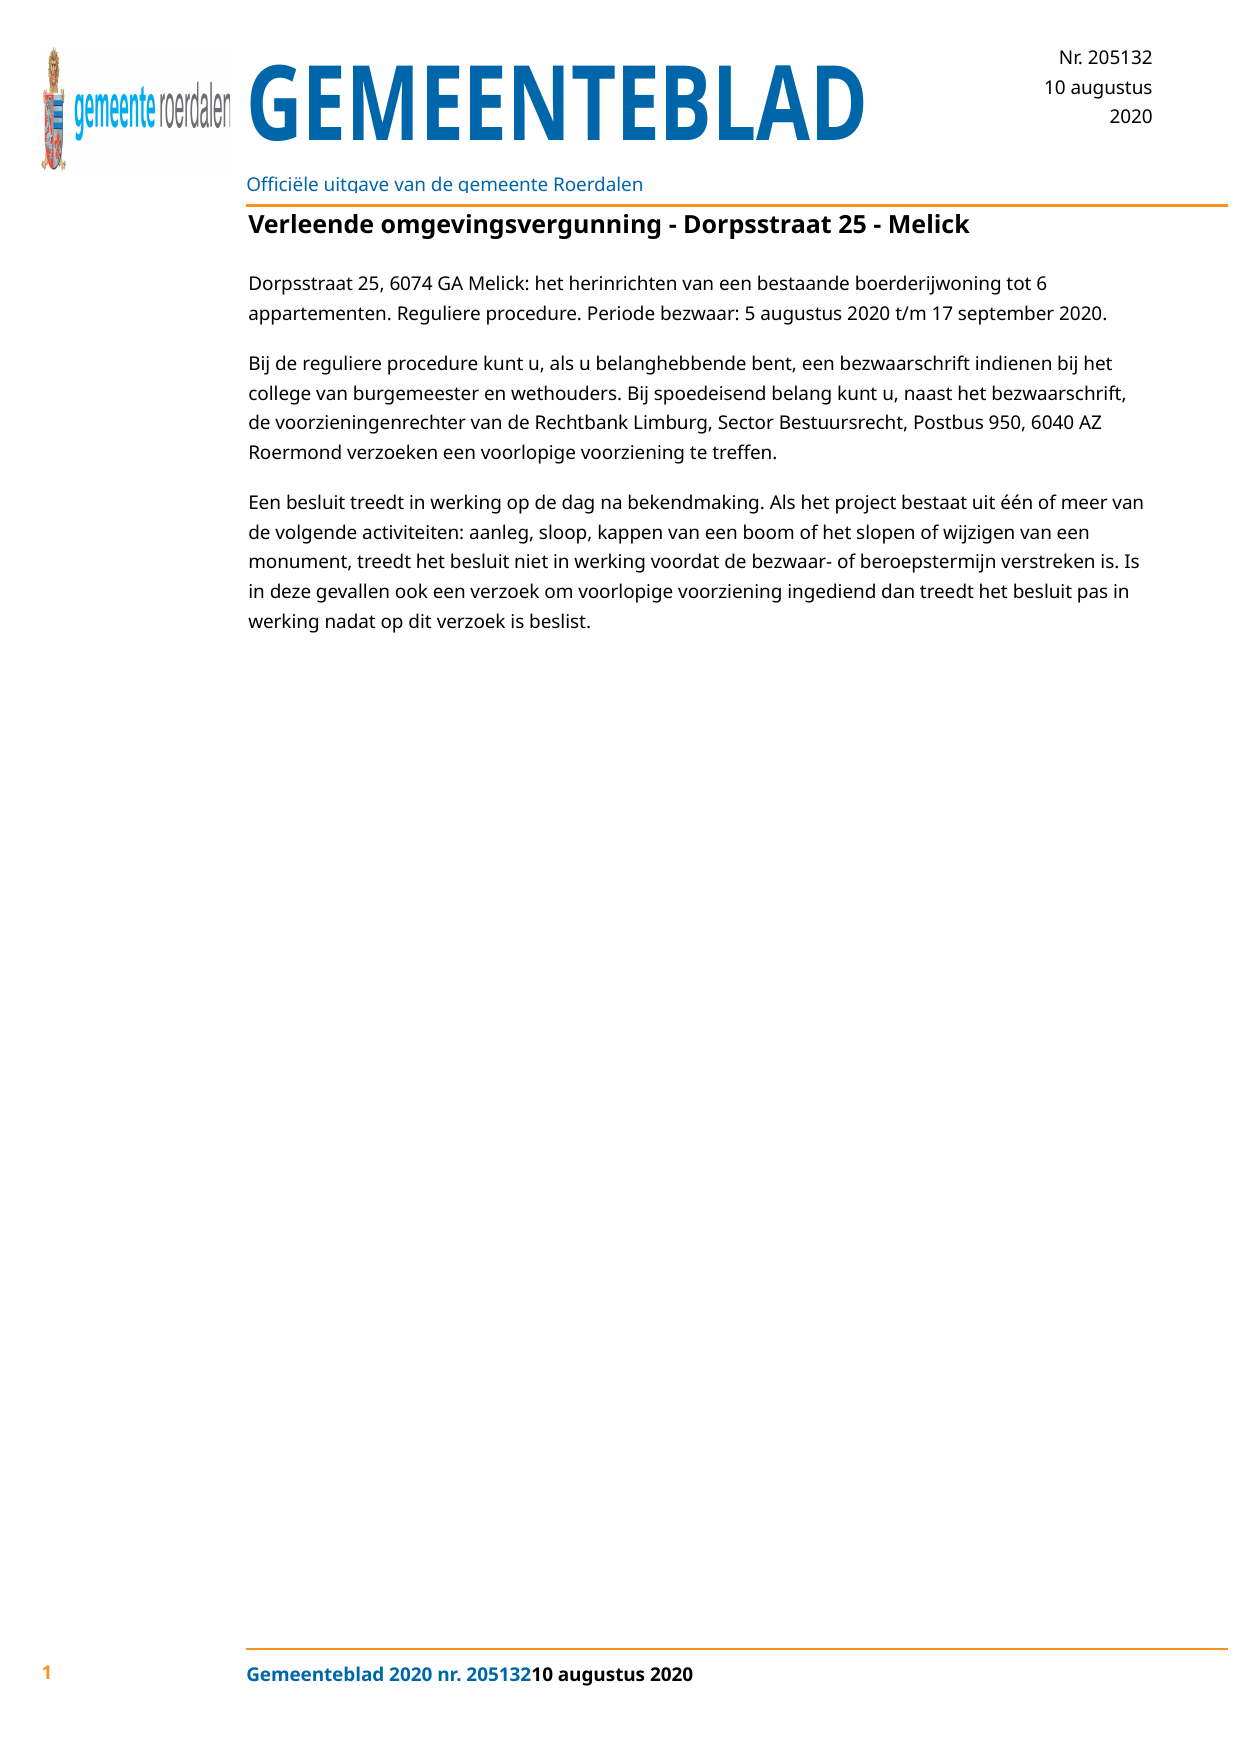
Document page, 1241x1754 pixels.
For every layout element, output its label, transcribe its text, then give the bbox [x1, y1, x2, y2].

text Bij de reguliere procedure kunt u, als u belanghebbende bent, een bezwaarschrift indienen bij het college van burgemeester en wethouders. Bij spoedeisend belang kunt u, naast het bezwaarschrift, de voorzieningenrechter van de Rechtbank Limburg, Sector Bestuursrecht, Postbus 950, 6040 AZ Roermond verzoeken een voorlopige voorziening te treffen. [248, 350, 1152, 465]
text Een besluit treedt in werking op de dag na bekendmaking. Als het project bestaat uit één of meer van de volgende activiteiten: aanleg, sloop, kappen van een boom of het slopen of wijzigen van een monument, treedt het besluit niet in werking voordat de bezwaar- of beroepstermijn verstreken is. Is in deze gevallen ook een verzoek om voorlopige voorziening ingediend dan treedt het besluit pas in werking nadat op dit verzoek is beslist. [248, 489, 1152, 633]
text Dorpsstraat 25, 6074 GA Melick: het herinrichten van een bestaande boerderijwoning tot 6 appartementen. Reguliere procedure. Periode bezwaar: 5 augustus 2020 t/m 17 september 2020. [248, 270, 1152, 326]
picture [41, 47, 231, 172]
text Verleende omgevingsvergunning - Dorpsstraat 25 - Melick [248, 207, 1152, 241]
